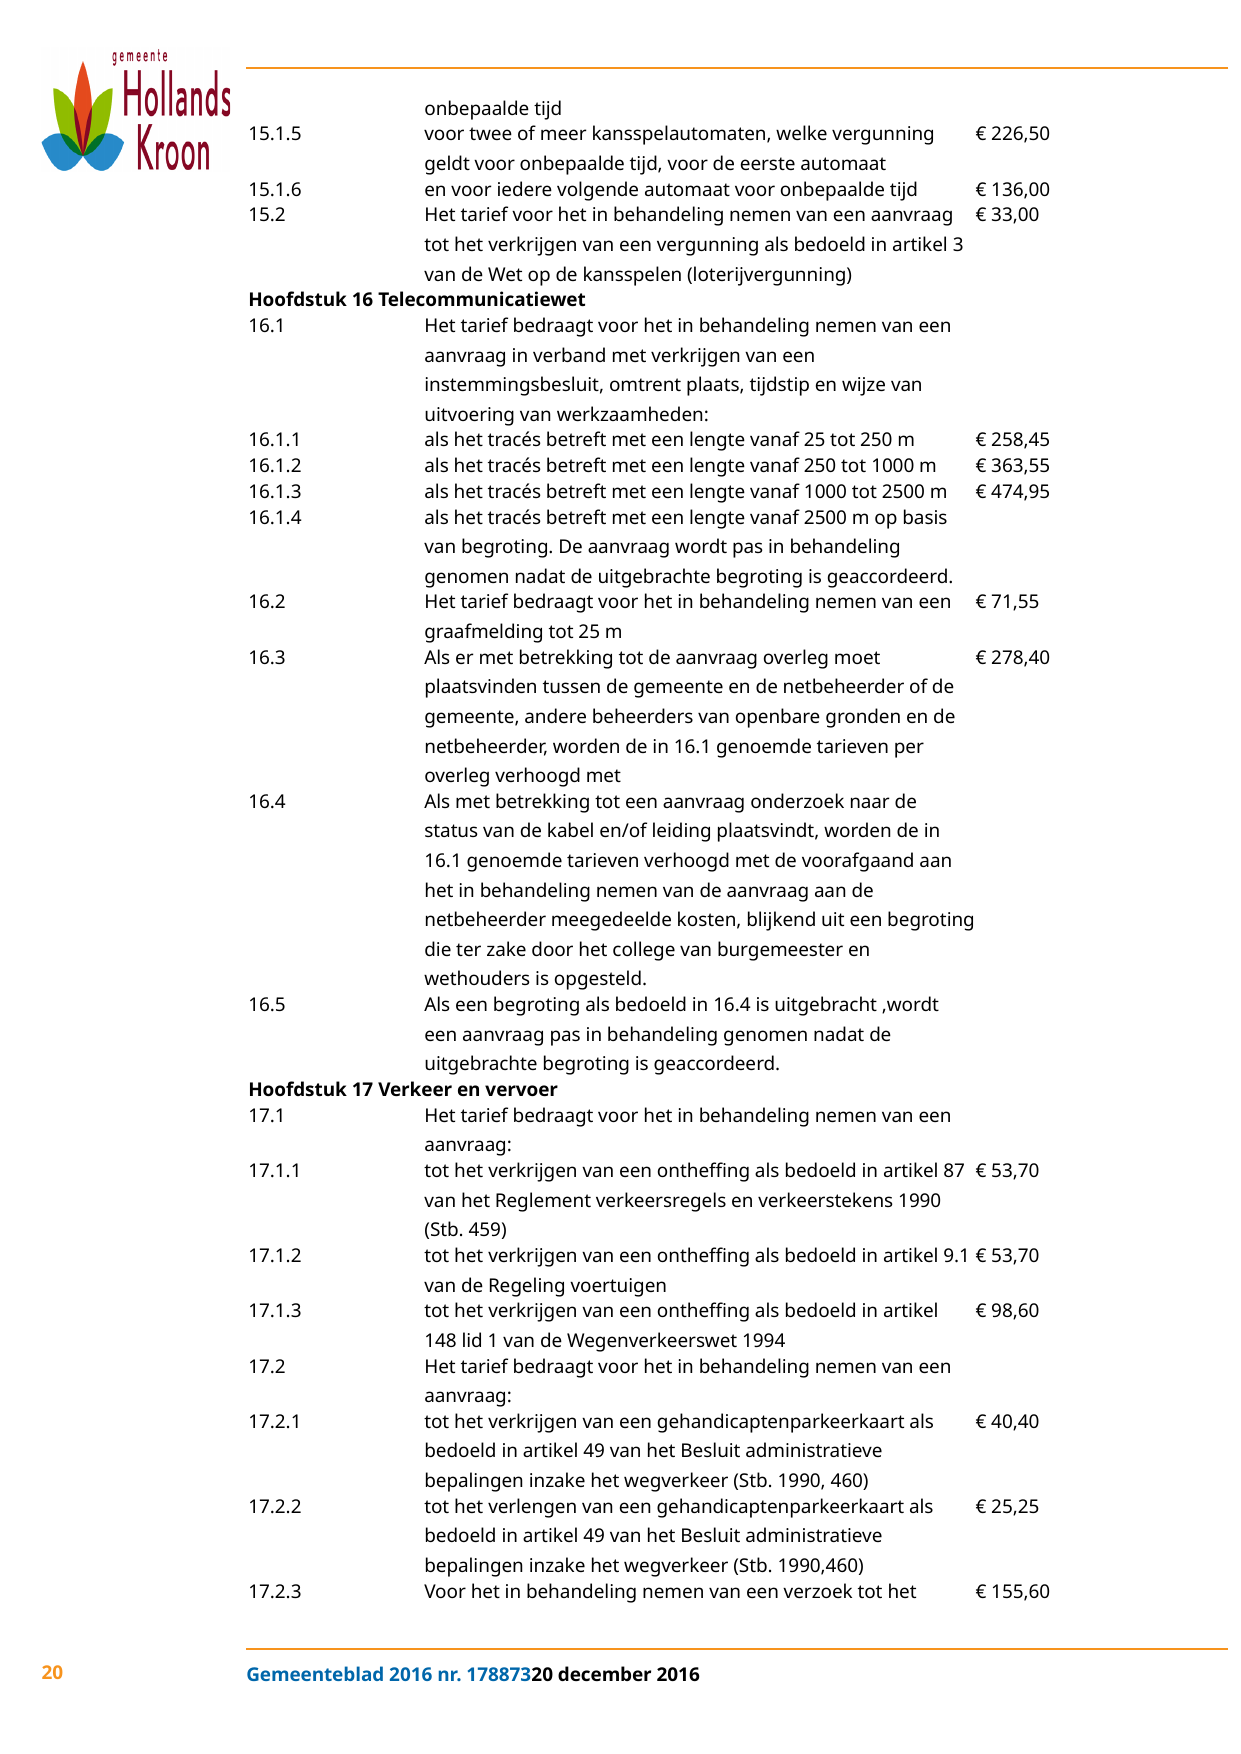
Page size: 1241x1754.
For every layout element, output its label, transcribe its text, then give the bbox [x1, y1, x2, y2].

table_cell € 71,55 [975, 589, 1152, 644]
table_cell 16.1.2 [248, 453, 424, 478]
table_cell 16.3 [248, 644, 424, 788]
table_cell [975, 504, 1152, 589]
table_cell 17.1.1 [248, 1157, 424, 1242]
table_cell € 53,70 [975, 1242, 1152, 1297]
table_cell 16.5 [248, 991, 424, 1076]
table_cell € 258,45 [975, 427, 1152, 452]
picture [41, 47, 231, 172]
table_cell € 53,70 [975, 1157, 1152, 1242]
table_cell 17.2.1 [248, 1408, 424, 1493]
table_cell onbepaalde tijd [424, 95, 975, 121]
table_cell als het tracés betreft met een lengte vanaf 1000 tot 2500 m [424, 478, 975, 504]
table_cell als het tracés betreft met een lengte vanaf 25 tot 250 m [424, 427, 975, 452]
table_cell 17.2.2 [248, 1493, 424, 1578]
table_cell € 98,60 [975, 1298, 1152, 1353]
table_cell € 40,40 [975, 1408, 1152, 1493]
table_cell Het tarief voor het in behandeling nemen van een aanvraag tot het verkrijgen van een vergunning als bedoeld in artikel 3 van de Wet op de kansspelen (loterijvergunning) [424, 202, 975, 286]
table_cell € 25,25 [975, 1493, 1152, 1578]
table_cell 17.2 [248, 1353, 424, 1408]
table_cell [975, 788, 1152, 991]
table_cell Als er met betrekking tot de aanvraag overleg moet plaatsvinden tussen de gemeente en de netbeheerder of de gemeente, andere beheerders van openbare gronden en de netbeheerder, worden de in 16.1 genoemde tarieven per overleg verhoogd met [424, 644, 975, 788]
table_cell [975, 312, 1152, 427]
table_cell € 136,00 [975, 176, 1152, 202]
table_cell € 155,60 [975, 1578, 1152, 1604]
table_cell 15.2 [248, 202, 424, 286]
table_cell 16.2 [248, 589, 424, 644]
table_cell als het tracés betreft met een lengte vanaf 250 tot 1000 m [424, 453, 975, 478]
table_cell € 363,55 [975, 453, 1152, 478]
table_cell Als een begroting als bedoeld in 16.4 is uitgebracht ,wordt een aanvraag pas in behandeling genomen nadat de uitgebrachte begroting is geaccordeerd. [424, 991, 975, 1076]
table_cell 15.1.5 [248, 121, 424, 176]
table_cell 16.1.1 [248, 427, 424, 452]
table_cell [975, 1353, 1152, 1408]
table_cell tot het verkrijgen van een ontheffing als bedoeld in artikel 87 van het Reglement verkeersregels en verkeerstekens 1990 (Stb. 459) [424, 1157, 975, 1242]
table_cell 17.1 [248, 1102, 424, 1157]
table_cell 16.1 [248, 312, 424, 427]
table_cell Het tarief bedraagt voor het in behandeling nemen van een aanvraag: [424, 1353, 975, 1408]
table_cell € 33,00 [975, 202, 1152, 286]
table_cell Hoofdstuk 16 Telecommunicatiewet [248, 286, 1152, 312]
table_cell Het tarief bedraagt voor het in behandeling nemen van een aanvraag in verband met verkrijgen van een instemmingsbesluit, omtrent plaats, tijdstip en wijze van uitvoering van werkzaamheden: [424, 312, 975, 427]
table_cell [975, 991, 1152, 1076]
table_cell voor twee of meer kansspelautomaten, welke vergunning geldt voor onbepaalde tijd, voor de eerste automaat [424, 121, 975, 176]
table_cell Hoofdstuk 17 Verkeer en vervoer [248, 1076, 1152, 1102]
table_cell tot het verkrijgen van een ontheffing als bedoeld in artikel 9.1 van de Regeling voertuigen [424, 1242, 975, 1297]
table_cell Als met betrekking tot een aanvraag onderzoek naar de status van de kabel en/of leiding plaatsvindt, worden de in 16.1 genoemde tarieven verhoogd met de voorafgaand aan het in behandeling nemen van de aanvraag aan de netbeheerder meegedeelde kosten, blijkend uit een begroting die ter zake door het college van burgemeester en wethouders is opgesteld. [424, 788, 975, 991]
table_cell € 226,50 [975, 121, 1152, 176]
table_cell [248, 95, 424, 121]
table_cell € 474,95 [975, 478, 1152, 504]
table_cell tot het verkrijgen van een gehandicaptenparkeerkaart als bedoeld in artikel 49 van het Besluit administratieve bepalingen inzake het wegverkeer (Stb. 1990, 460) [424, 1408, 975, 1493]
table_cell [975, 1102, 1152, 1157]
table_cell 16.1.3 [248, 478, 424, 504]
table_cell 15.1.6 [248, 176, 424, 202]
table_cell tot het verlengen van een gehandicaptenparkeerkaart als bedoeld in artikel 49 van het Besluit administratieve bepalingen inzake het wegverkeer (Stb. 1990,460) [424, 1493, 975, 1578]
table_cell en voor iedere volgende automaat voor onbepaalde tijd [424, 176, 975, 202]
table_cell Voor het in behandeling nemen van een verzoek tot het [424, 1578, 975, 1604]
table_cell 17.1.2 [248, 1242, 424, 1297]
table_cell Het tarief bedraagt voor het in behandeling nemen van een graafmelding tot 25 m [424, 589, 975, 644]
table_cell 16.1.4 [248, 504, 424, 589]
table_cell tot het verkrijgen van een ontheffing als bedoeld in artikel 148 lid 1 van de Wegenverkeerswet 1994 [424, 1298, 975, 1353]
table_cell 17.1.3 [248, 1298, 424, 1353]
table_cell Het tarief bedraagt voor het in behandeling nemen van een aanvraag: [424, 1102, 975, 1157]
table_cell 17.2.3 [248, 1578, 424, 1604]
table_cell als het tracés betreft met een lengte vanaf 2500 m op basis van begroting. De aanvraag wordt pas in behandeling genomen nadat de uitgebrachte begroting is geaccordeerd. [424, 504, 975, 589]
table_cell € 278,40 [975, 644, 1152, 788]
table_cell 16.4 [248, 788, 424, 991]
table_cell [975, 95, 1152, 121]
